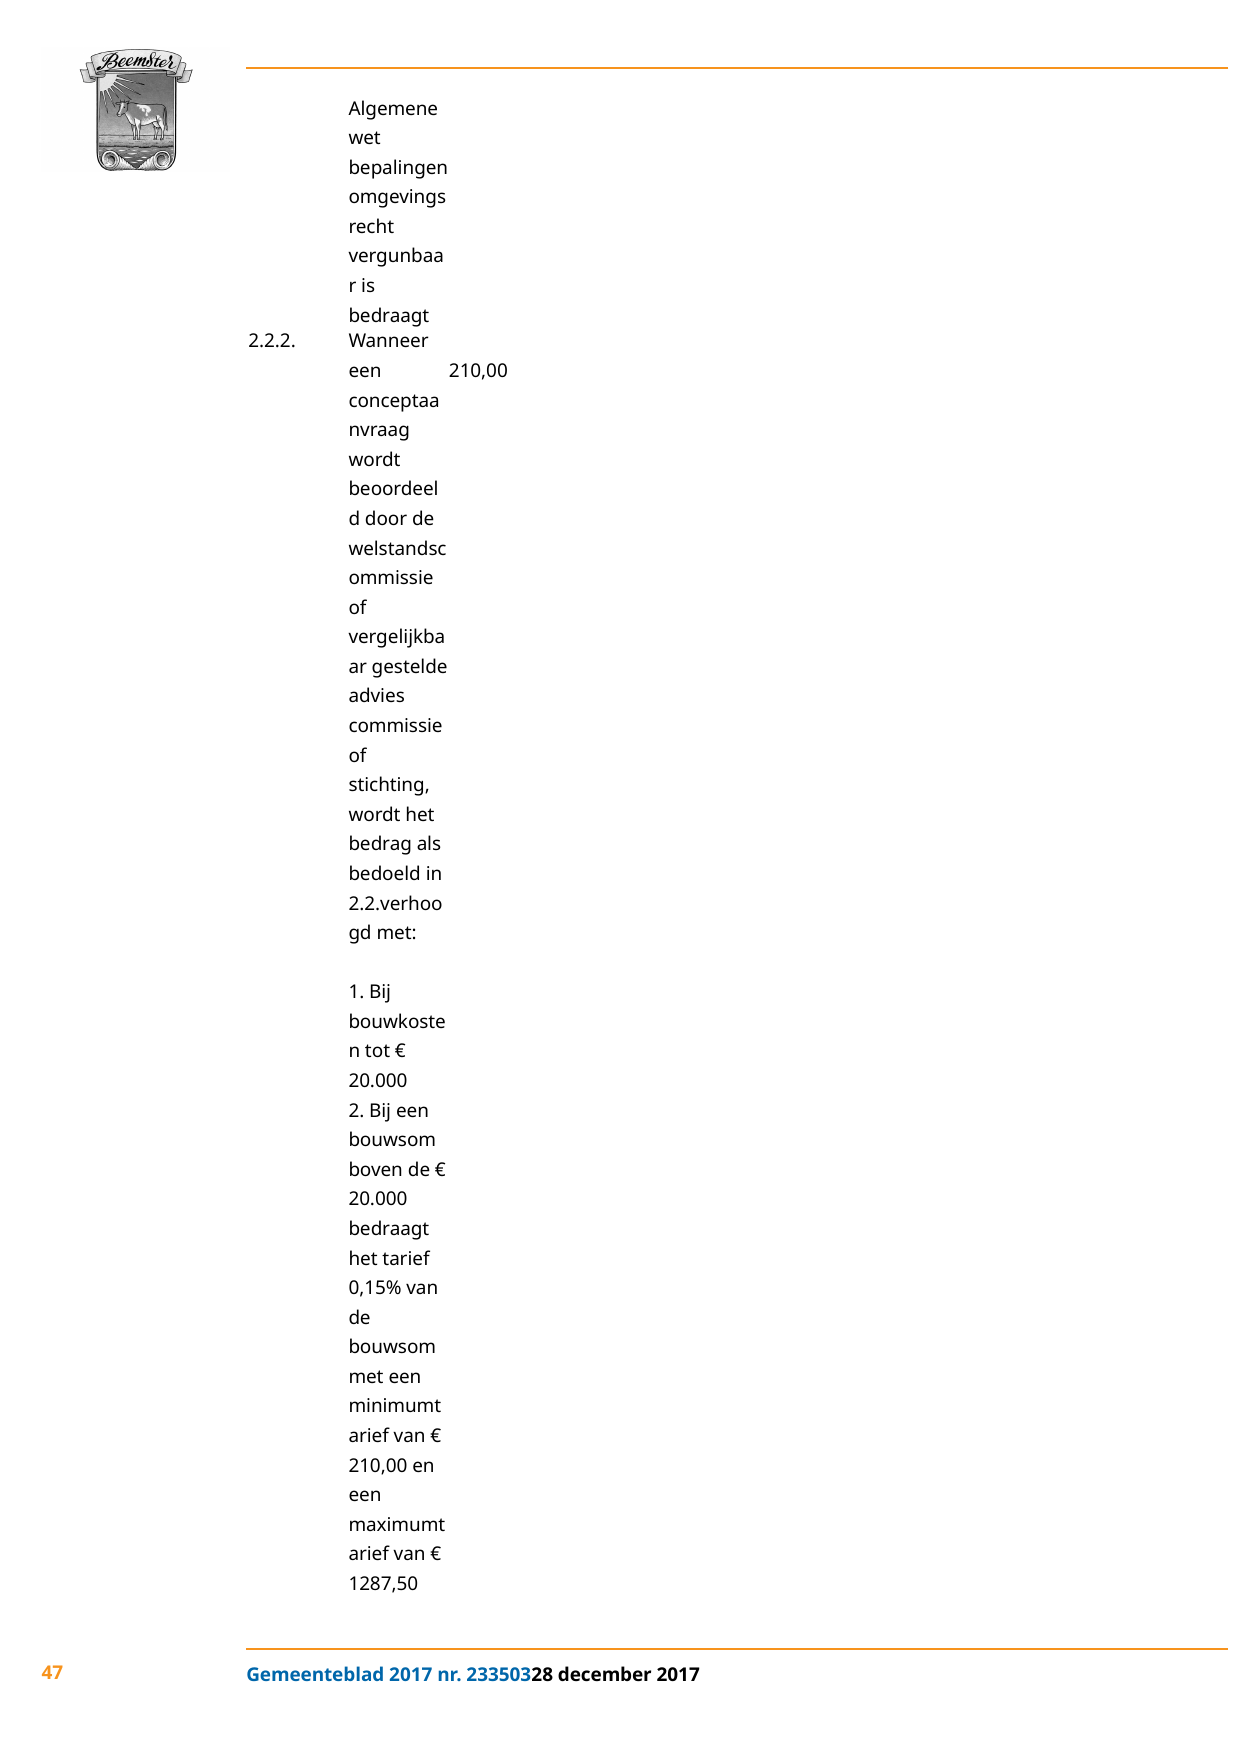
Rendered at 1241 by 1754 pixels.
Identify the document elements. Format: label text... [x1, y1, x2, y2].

table_cell Wanneer een conceptaanvraag wordt beoordeeld door de welstandscommissie of vergelijkbaar gestelde advies commissie of stichting, wordt het bedrag als bedoeld in 2.2.verhoogd met: 1. Bij bouwkosten tot € 20.000 2. Bij een bouwsom boven de € 20.000 bedraagt het tarief 0,15% van de bouwsom met een minimumtarief van € 210,00 en een maximumtarief van € 1287,50 [348, 328, 449, 1596]
table_cell Algemene wet bepalingen omgevingsrecht vergunbaar is bedraagt [348, 95, 449, 328]
picture [41, 47, 231, 172]
table_cell [449, 95, 549, 328]
table_cell [248, 95, 348, 328]
table_cell 210,00 [449, 328, 549, 1596]
table_cell 2.2.2. [248, 328, 348, 1596]
